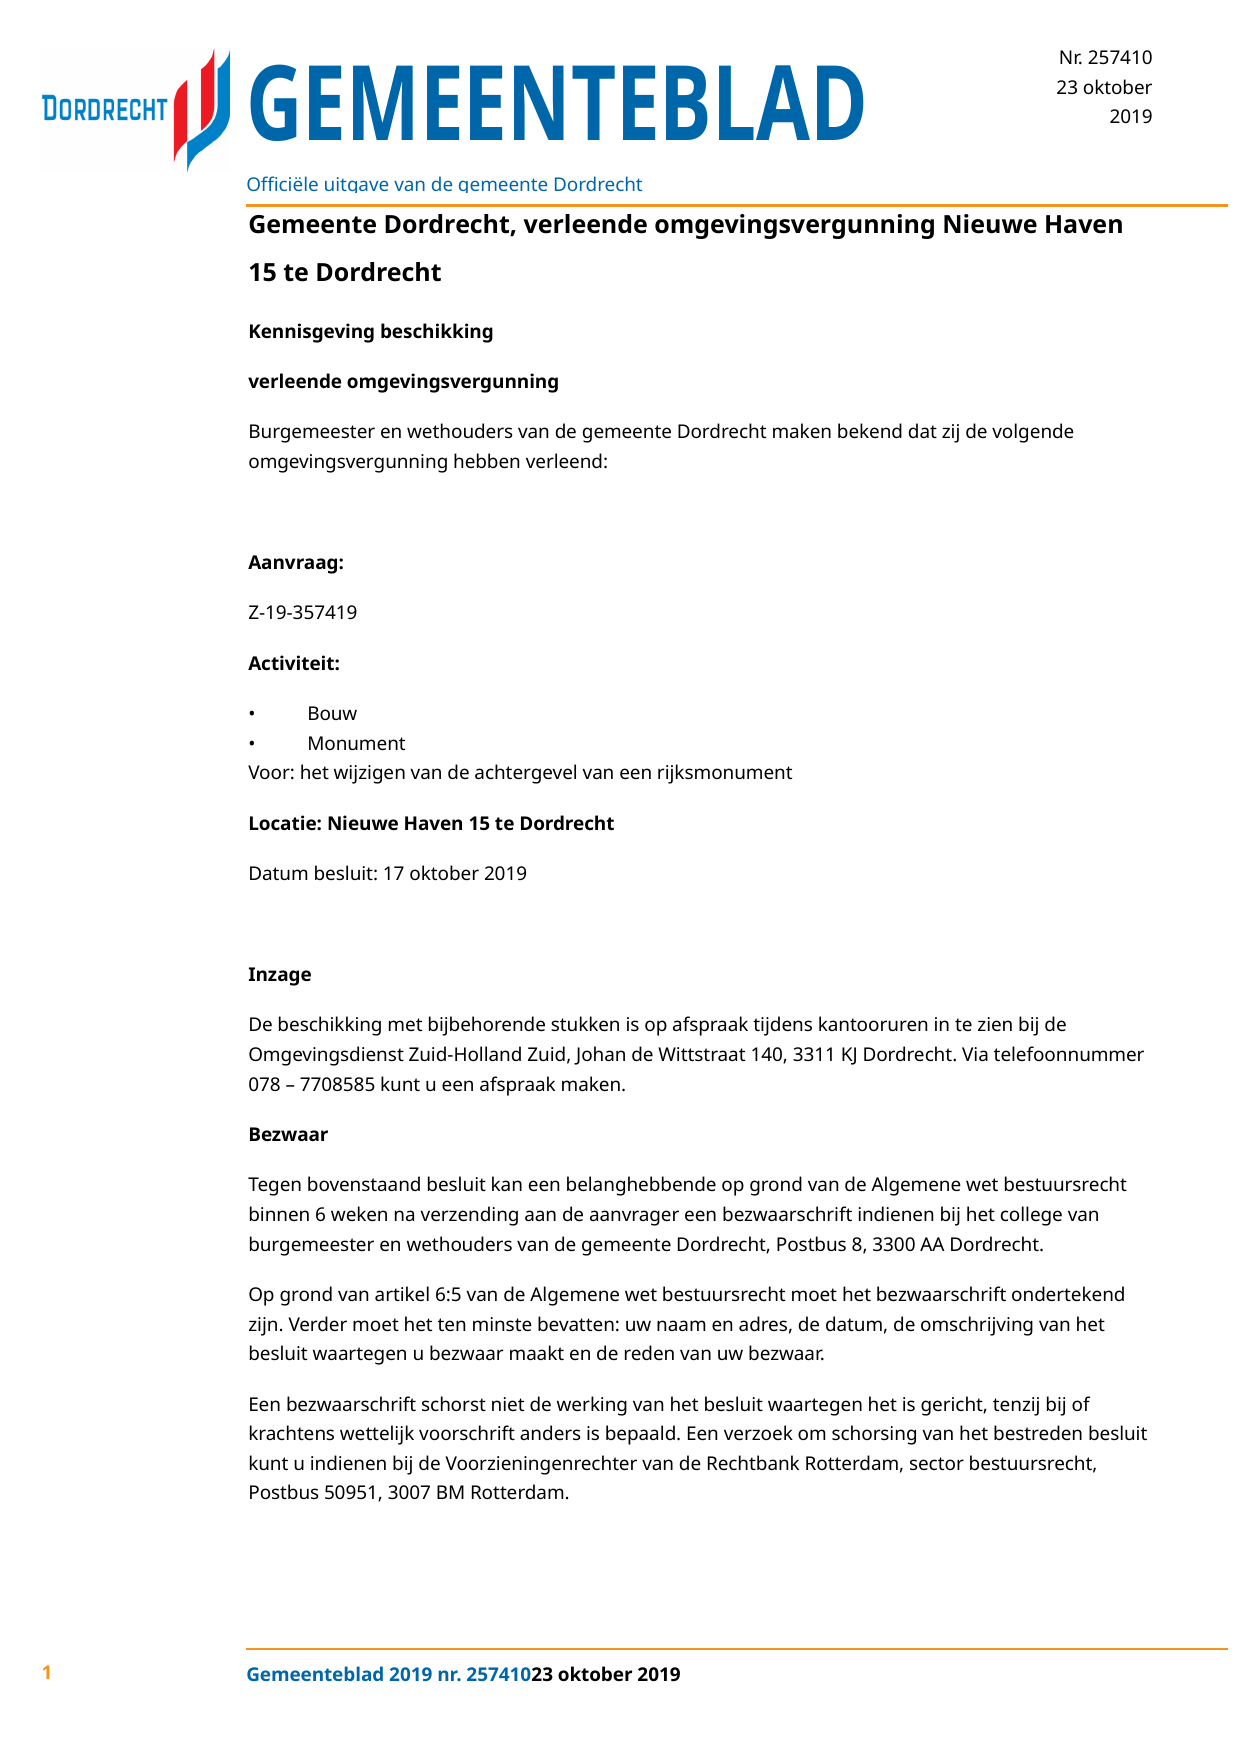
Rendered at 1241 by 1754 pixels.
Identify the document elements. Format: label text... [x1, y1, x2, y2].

text Aanvraag: [248, 549, 1152, 575]
list Monument [248, 730, 1152, 756]
text Burgemeester en wethouders van de gemeente Dordrecht maken bekend dat zij de volgende omgevingsvergunning hebben verleend: [248, 419, 1152, 474]
text Datum besluit: 17 oktober 2019 [248, 860, 1152, 886]
text Voor: het wijzigen van de achtergevel van een rijksmonument [248, 759, 1152, 785]
list Bouw [248, 700, 1152, 726]
text verleende omgevingsvergunning [248, 368, 1152, 394]
text Op grond van artikel 6:5 van de Algemene wet bestuursrecht moet het bezwaarschrift ondertekend zijn. Verder moet het ten minste bevatten: uw naam en adres, de datum, de omschrijving van het besluit waartegen u bezwaar maakt en de reden van uw bezwaar. [248, 1281, 1152, 1366]
text Bezwaar [248, 1121, 1152, 1147]
text Inzage [248, 961, 1152, 987]
text Z-19-357419 [248, 599, 1152, 625]
text Een bezwaarschrift schorst niet de werking van het besluit waartegen het is gericht, tenzij bij of krachtens wettelijk voorschrift anders is bepaald. Een verzoek om schorsing van het bestreden besluit kunt u indienen bij de Voorzieningenrechter van de Rechtbank Rotterdam, sector bestuursrecht, Postbus 50951, 3007 BM Rotterdam. [248, 1391, 1152, 1505]
text Locatie: Nieuwe Haven 15 te Dordrecht [248, 810, 1152, 836]
text De beschikking met bijbehorende stukken is op afspraak tijdens kantooruren in te zien bij de Omgevingsdienst Zuid-Holland Zuid, Johan de Wittstraat 140, 3311 KJ Dordrecht. Via telefoonnummer 078 – 7708585 kunt u een afspraak maken. [248, 1012, 1152, 1097]
text Tegen bovenstaand besluit kan een belanghebbende op grond van de Algemene wet bestuursrecht binnen 6 weken na verzending aan de aanvrager een bezwaarschrift indienen bij het college van burgemeester en wethouders van de gemeente Dordrecht, Postbus 8, 3300 AA Dordrecht. [248, 1172, 1152, 1257]
text Kennisgeving beschikking [248, 318, 1152, 344]
picture [41, 47, 231, 172]
text Activiteit: [248, 650, 1152, 676]
text Gemeente Dordrecht, verleende omgevingsvergunning Nieuwe Haven 15 te Dordrecht [248, 207, 1152, 288]
